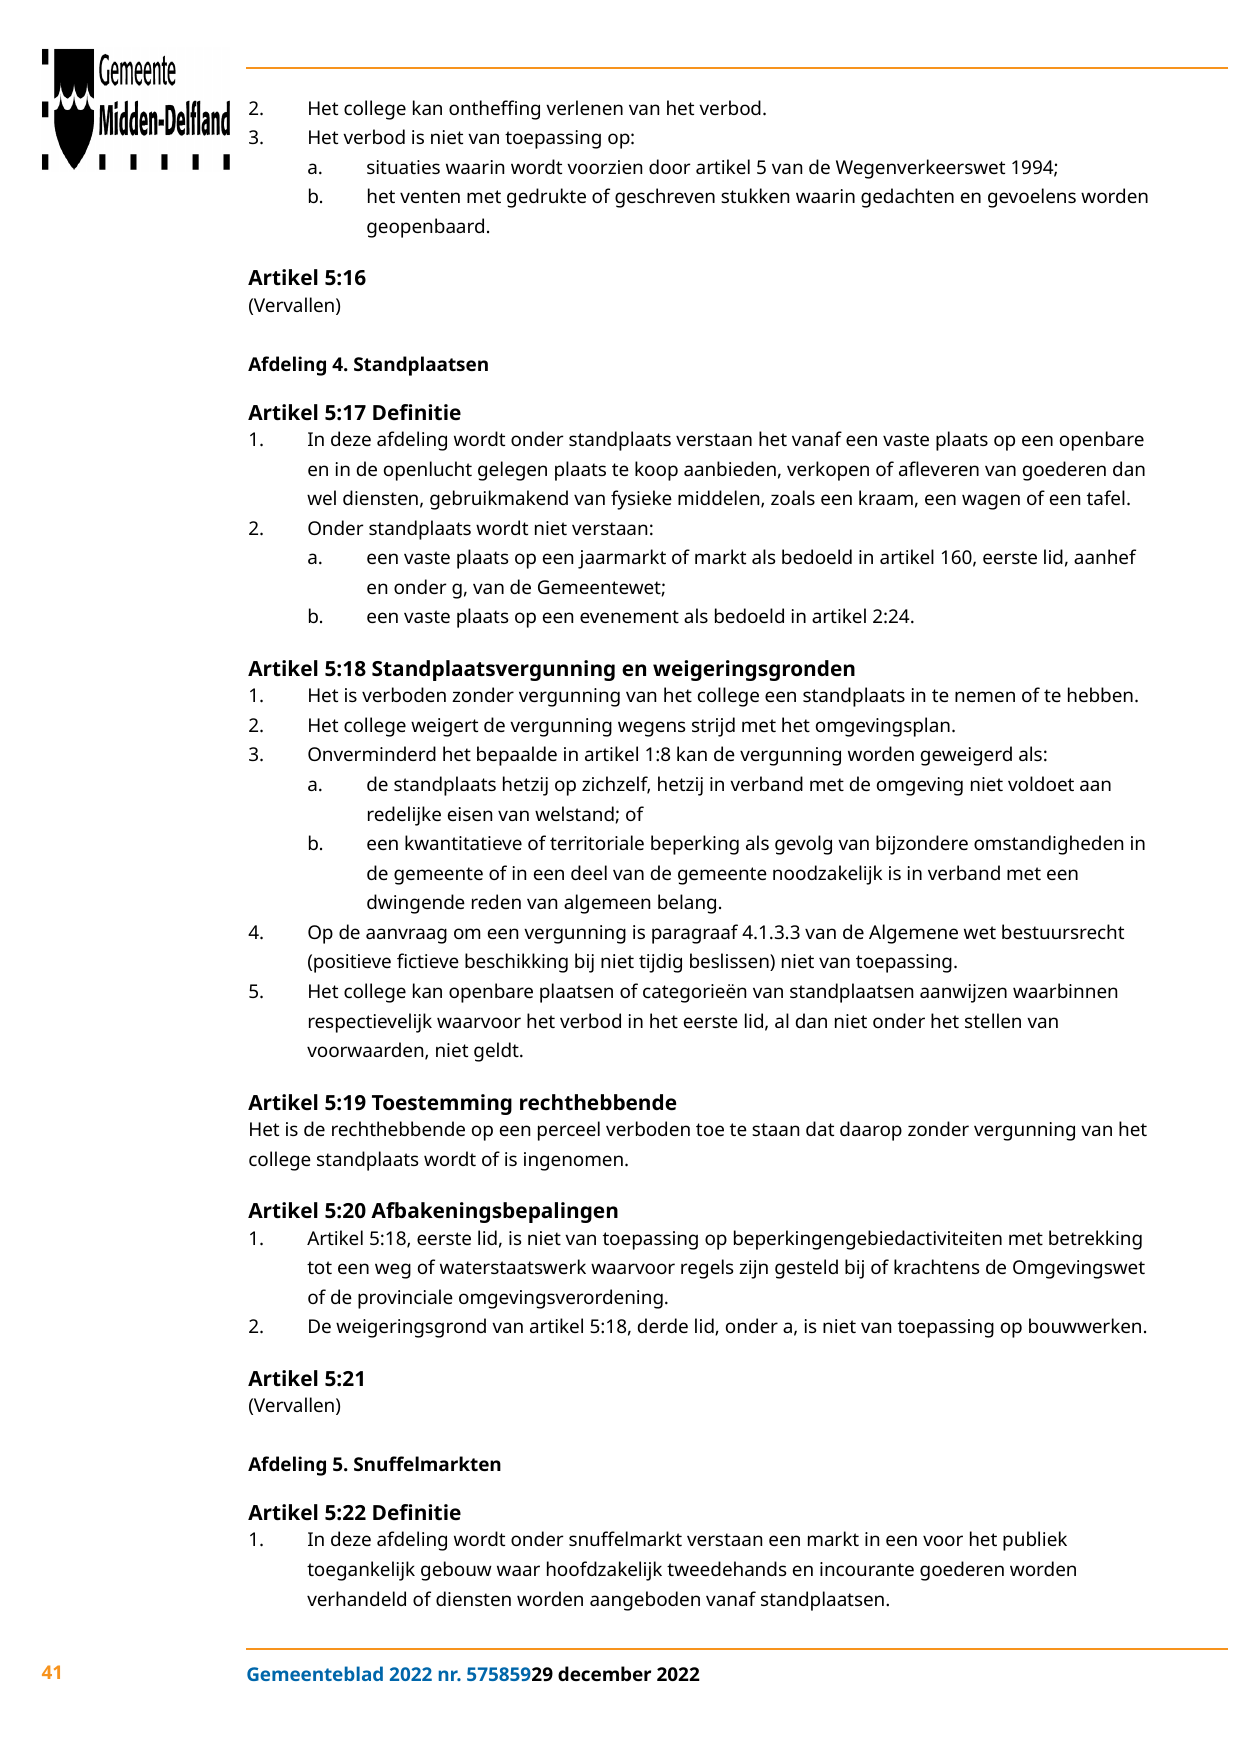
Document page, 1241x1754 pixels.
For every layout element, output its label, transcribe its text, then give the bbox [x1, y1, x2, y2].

text Artikel 5:21 [248, 1364, 1152, 1392]
text (Vervallen) [248, 292, 1152, 318]
list Artikel 5:18, eerste lid, is niet van toepassing op beperkingengebiedactiviteiten met betrekking tot een weg of waterstaatswerk waarvoor regels zijn gesteld bij of krachtens de Omgevingswet of de provinciale omgevingsverordening. [248, 1225, 1152, 1310]
text Het is de rechthebbende op een perceel verboden toe te staan dat daarop zonder vergunning van het college standplaats wordt of is ingenomen. [248, 1116, 1152, 1172]
text Artikel 5:18 Standplaatsvergunning en weigeringsgronden [248, 654, 1152, 682]
list Het college kan openbare plaatsen of categorieën van standplaatsen aanwijzen waarbinnen respectievelijk waarvoor het verbod in het eerste lid, al dan niet onder het stellen van voorwaarden, niet geldt. [248, 978, 1152, 1063]
list Het college weigert de vergunning wegens strijd met het omgevingsplan. [248, 712, 1152, 738]
list In deze afdeling wordt onder standplaats verstaan het vanaf een vaste plaats op een openbare en in de openlucht gelegen plaats te koop aanbieden, verkopen of afleveren van goederen dan wel diensten, gebruikmakend van fysieke middelen, zoals een kraam, een wagen of een tafel. [248, 426, 1152, 511]
list de standplaats hetzij op zichzelf, hetzij in verband met de omgeving niet voldoet aan redelijke eisen van welstand; of [307, 771, 1152, 827]
list een kwantitatieve of territoriale beperking als gevolg van bijzondere omstandigheden in de gemeente of in een deel van de gemeente noodzakelijk is in verband met een dwingende reden van algemeen belang. [307, 830, 1152, 915]
text Artikel 5:20 Afbakeningsbepalingen [248, 1196, 1152, 1225]
text Artikel 5:19 Toestemming rechthebbende [248, 1088, 1152, 1116]
list Het college kan ontheffing verlenen van het verbod. [248, 95, 1152, 121]
text Afdeling 5. Snuffelmarkten [248, 1452, 1152, 1477]
list Het verbod is niet van toepassing op: [248, 124, 1152, 150]
text Artikel 5:22 Definitie [248, 1498, 1152, 1527]
list het venten met gedrukte of geschreven stukken waarin gedachten en gevoelens worden geopenbaard. [307, 183, 1152, 239]
text (Vervallen) [248, 1392, 1152, 1418]
list een vaste plaats op een evenement als bedoeld in artikel 2:24. [307, 604, 1152, 629]
list In deze afdeling wordt onder snuffelmarkt verstaan een markt in een voor het publiek toegankelijk gebouw waar hoofdzakelijk tweedehands en incourante goederen worden verhandeld of diensten worden aangeboden vanaf standplaatsen. [248, 1527, 1152, 1611]
list Het is verboden zonder vergunning van het college een standplaats in te nemen of te hebben. [248, 682, 1152, 708]
list Onverminderd het bepaalde in artikel 1:8 kan de vergunning worden geweigerd als: [248, 742, 1152, 767]
picture [41, 47, 231, 172]
list Op de aanvraag om een vergunning is paragraaf 4.1.3.3 van de Algemene wet bestuursrecht (positieve fictieve beschikking bij niet tijdig beslissen) niet van toepassing. [248, 919, 1152, 974]
text Artikel 5:16 [248, 263, 1152, 292]
text Afdeling 4. Standplaatsen [248, 351, 1152, 377]
list een vaste plaats op een jaarmarkt of markt als bedoeld in artikel 160, eerste lid, aanhef en onder g, van de Gemeentewet; [307, 544, 1152, 600]
list Onder standplaats wordt niet verstaan: [248, 515, 1152, 541]
list situaties waarin wordt voorzien door artikel 5 van de Wegenverkeerswet 1994; [307, 154, 1152, 180]
list De weigeringsgrond van artikel 5:18, derde lid, onder a, is niet van toepassing op bouwwerken. [248, 1313, 1152, 1339]
text Artikel 5:17 Definitie [248, 398, 1152, 426]
